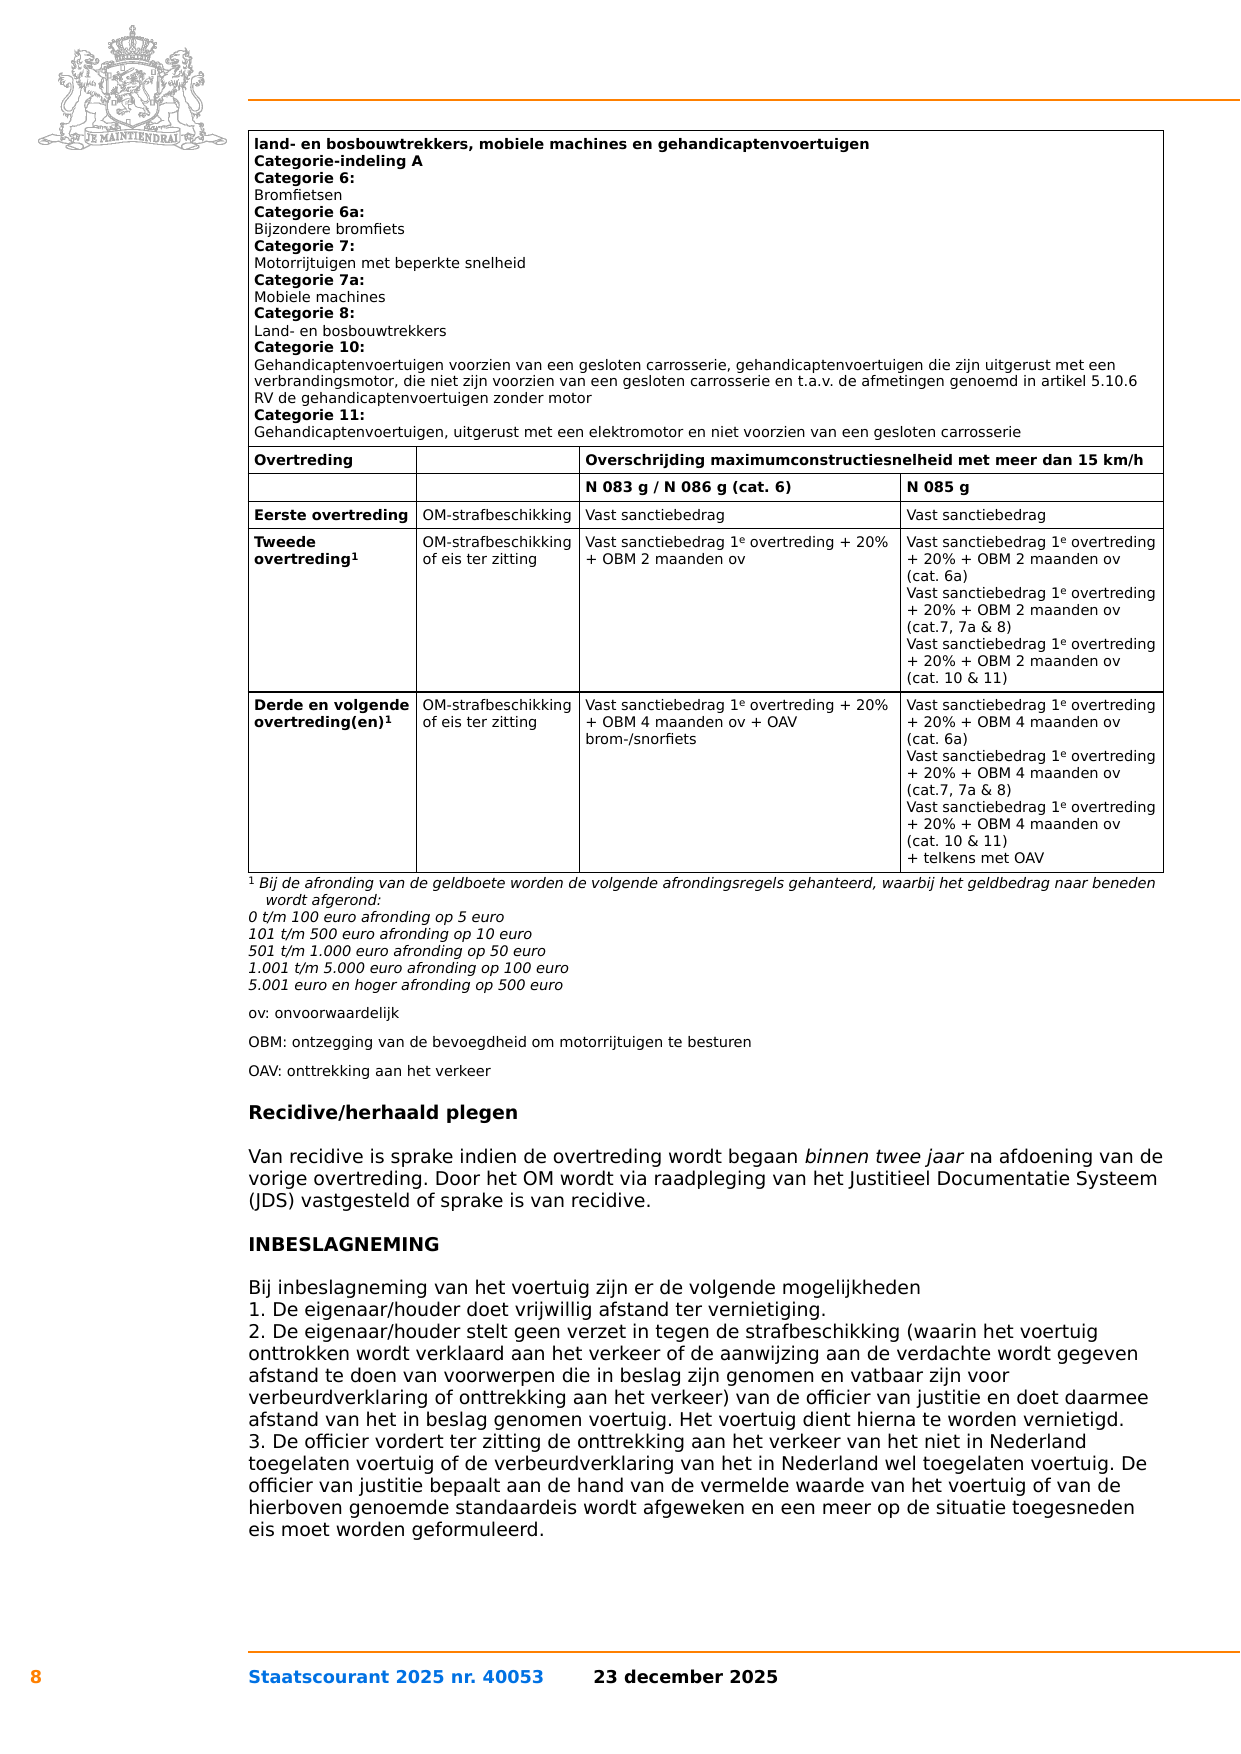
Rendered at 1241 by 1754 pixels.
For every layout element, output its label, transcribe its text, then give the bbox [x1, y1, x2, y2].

text 1. De eigenaar/houder doet vrijwillig afstand ter vernietiging. [248, 1299, 1163, 1321]
table_cell N 085 g [901, 474, 1163, 501]
text Van recidive is sprake indien de overtreding wordt begaan binnen twee jaar na afdoening van de vorige overtreding. Door het OM wordt via raadpleging van het Justitieel Documentatie Systeem (JDS) vastgesteld of sprake is van recidive. [248, 1146, 1163, 1212]
table_cell Tweede overtreding1 [249, 529, 416, 691]
table_cell OM-strafbeschikking of eis ter zitting [417, 529, 579, 691]
table_cell Vast sanctiebedrag 1e overtreding + 20% + OBM 2 maanden ov [580, 529, 900, 691]
text Bij inbeslagneming van het voertuig zijn er de volgende mogelijkheden [248, 1277, 1163, 1299]
table_cell [249, 474, 416, 501]
table_cell Vast sanctiebedrag 1e overtreding + 20% + OBM 4 maanden ov + OAV brom-/snorfiets [580, 693, 900, 872]
table_cell Derde en volgende overtreding(en)1 [249, 693, 416, 872]
table_cell Overtreding [249, 447, 416, 473]
picture [38, 25, 227, 150]
table_cell OM-strafbeschikking of eis ter zitting [417, 693, 579, 872]
table_cell Eerste overtreding [249, 502, 416, 528]
table_cell 1 Bij de afronding van de geldboete worden de volgende afrondingsregels gehanteerd, waarbij het geldbedrag naar beneden wordt afgerond: 0 t/m 100 euro afronding op 5 euro 101 t/m 500 euro afronding op 10 euro 501 t/m 1.000 euro afronding op 50 euro 1.001 t/m 5.000 euro afronding op 100 euro 5.001 euro en hoger afronding op 500 euro ov: onvoorwaardelijk OBM: ontzegging van de bevoegdheid om motorrijtuigen te besturen OAV: onttrekking aan het verkeer [248, 873, 1163, 1080]
table_cell Vast sanctiebedrag 1e overtreding + 20% + OBM 4 maanden ov (cat. 6a) Vast sanctiebedrag 1e overtreding + 20% + OBM 4 maanden ov (cat.7, 7a & 8) Vast sanctiebedrag 1e overtreding + 20% + OBM 4 maanden ov (cat. 10 & 11) + telkens met OAV [901, 693, 1163, 872]
subtitle Recidive/herhaald plegen [248, 1102, 1163, 1124]
table_cell [417, 474, 579, 501]
table_cell Vast sanctiebedrag 1e overtreding + 20% + OBM 2 maanden ov (cat. 6a) Vast sanctiebedrag 1e overtreding + 20% + OBM 2 maanden ov (cat.7, 7a & 8) Vast sanctiebedrag 1e overtreding + 20% + OBM 2 maanden ov (cat. 10 & 11) [901, 529, 1163, 691]
table_cell [417, 447, 579, 473]
table_cell OM-strafbeschikking [417, 502, 579, 528]
text 3. De officier vordert ter zitting de onttrekking aan het verkeer van het niet in Nederland toegelaten voertuig of de verbeurdverklaring van het in Nederland wel toegelaten voertuig. De officier van justitie bepaalt aan de hand van de vermelde waarde van het voertuig of van de hierboven genoemde standaardeis wordt afgeweken en een meer op de situatie toegesneden eis moet worden geformuleerd. [248, 1431, 1163, 1541]
text 2. De eigenaar/houder stelt geen verzet in tegen de strafbeschikking (waarin het voertuig onttrokken wordt verklaard aan het verkeer of de aanwijzing aan de verdachte wordt gegeven afstand te doen van voorwerpen die in beslag zijn genomen en vatbaar zijn voor verbeurdverklaring of onttrekking aan het verkeer) van de officier van justitie en doet daarmee afstand van het in beslag genomen voertuig. Het voertuig dient hierna te worden vernietigd. [248, 1321, 1163, 1431]
table_cell Vast sanctiebedrag [901, 502, 1163, 528]
table_cell N 083 g / N 086 g (cat. 6) [580, 474, 900, 501]
table_cell Overschrijding maximumconstructiesnelheid met meer dan 15 km/h [580, 447, 1163, 473]
table_cell Vast sanctiebedrag [580, 502, 900, 528]
subtitle INBESLAGNEMING [248, 1233, 1163, 1255]
table_header land- en bosbouwtrekkers, mobiele machines en gehandicaptenvoertuigen Categorie-indeling A Categorie 6: Bromfietsen Categorie 6a: Bijzondere bromfiets Categorie 7: Motorrijtuigen met beperkte snelheid Categorie 7a: Mobiele machines Categorie 8: Land- en bosbouwtrekkers Categorie 10: Gehandicaptenvoertuigen voorzien van een gesloten carrosserie, gehandicaptenvoertuigen die zijn uitgerust met een verbrandingsmotor, die niet zijn voorzien van een gesloten carrosserie en t.a.v. de afmetingen genoemd in artikel 5.10.6 RV de gehandicaptenvoertuigen zonder motor Categorie 11: Gehandicaptenvoertuigen, uitgerust met een elektromotor en niet voorzien van een gesloten carrosserie [249, 131, 1163, 446]
